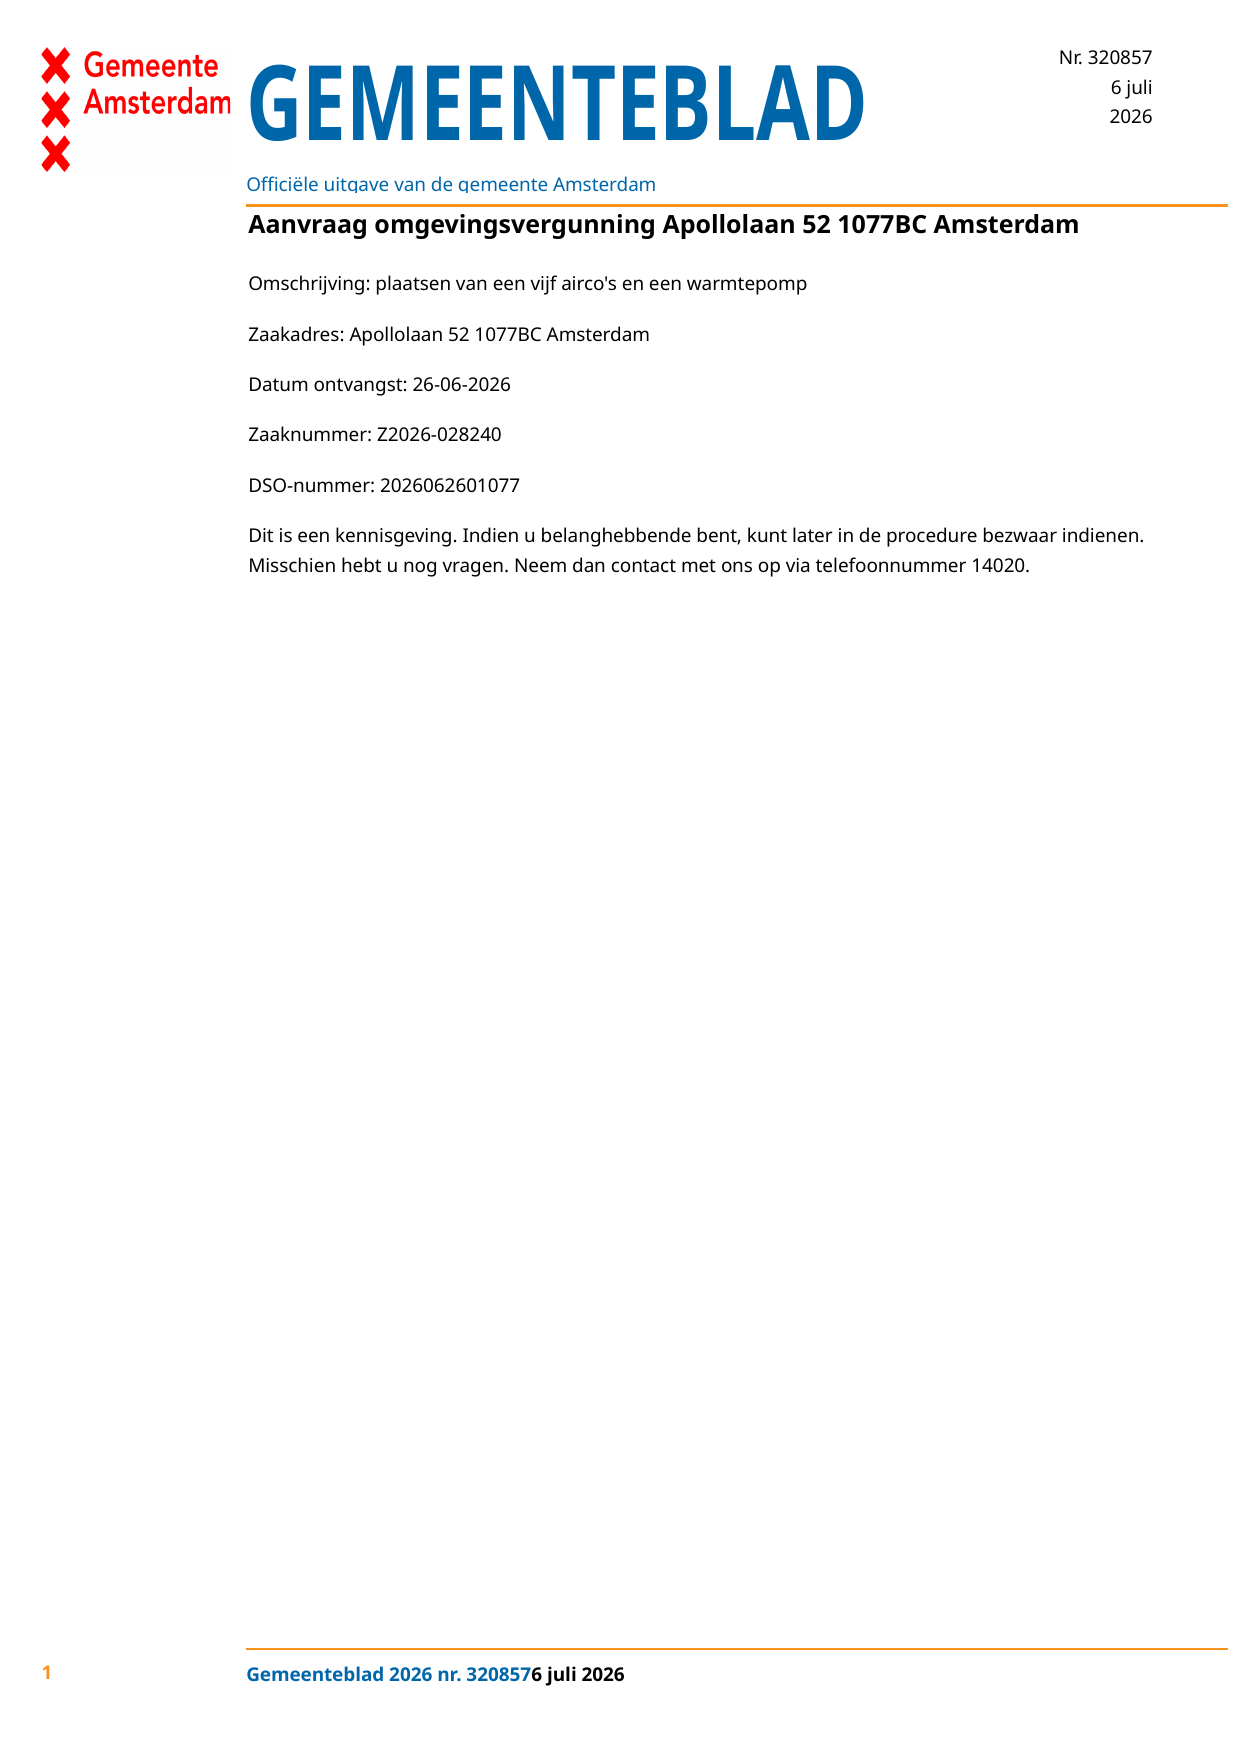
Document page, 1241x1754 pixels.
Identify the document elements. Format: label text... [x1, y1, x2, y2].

text Omschrijving: plaatsen van een vijf airco's en een warmtepomp [248, 270, 1152, 296]
text Aanvraag omgevingsvergunning Apollolaan 52 1077BC Amsterdam [248, 207, 1152, 241]
text Dit is een kennisgeving. Indien u belanghebbende bent, kunt later in de procedure bezwaar indienen. Misschien hebt u nog vragen. Neem dan contact met ons op via telefoonnummer 14020. [248, 522, 1152, 578]
text Datum ontvangst: 26-06-2026 [248, 371, 1152, 397]
text Zaakadres: Apollolaan 52 1077BC Amsterdam [248, 321, 1152, 346]
text Zaaknummer: Z2026-028240 [248, 422, 1152, 447]
picture [41, 47, 231, 172]
text DSO-nummer: 2026062601077 [248, 472, 1152, 498]
